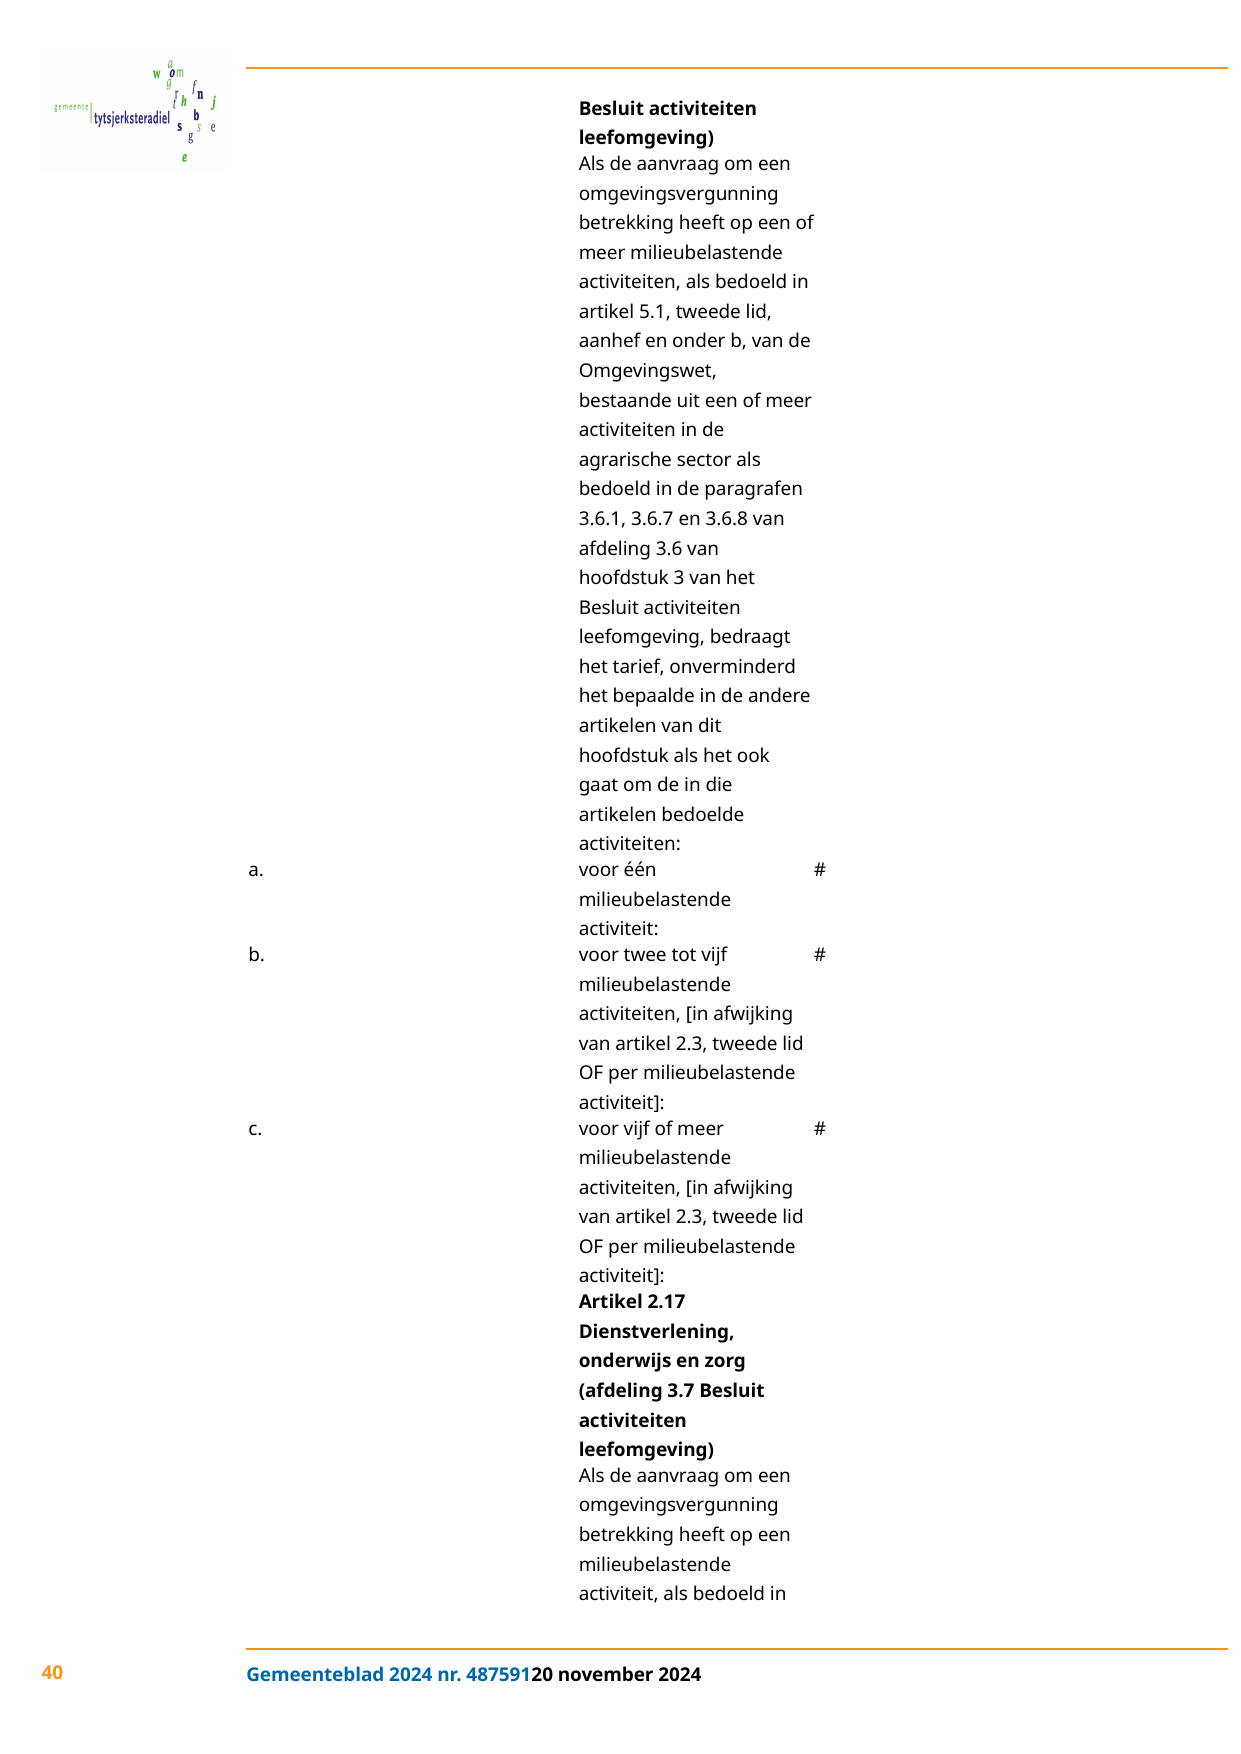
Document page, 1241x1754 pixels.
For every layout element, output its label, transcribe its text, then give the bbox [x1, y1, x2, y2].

table_cell # [814, 1115, 983, 1288]
table_cell voor vijf of meer milieubelastende activiteiten, [in afwijking van artikel 2.3, tweede lid OF per milieubelastende activiteit]: [579, 1115, 814, 1288]
table_cell Als de aanvraag om een omgevingsvergunning betrekking heeft op een of meer milieubelastende activiteiten, als bedoeld in artikel 5.1, tweede lid, aanhef en onder b, van de Omgevingswet, bestaande uit een of meer activiteiten in de agrarische sector als bedoeld in de paragrafen 3.6.1, 3.6.7 en 3.6.8 van afdeling 3.6 van hoofdstuk 3 van het Besluit activiteiten leefomgeving, bedraagt het tarief, onverminderd het bepaalde in de andere artikelen van dit hoofdstuk als het ook gaat om de in die artikelen bedoelde activiteiten: [579, 150, 814, 856]
table_cell [983, 856, 1152, 941]
table_cell voor twee tot vijf milieubelastende activiteiten, [in afwijking van artikel 2.3, tweede lid OF per milieubelastende activiteit]: [579, 941, 814, 1115]
table_cell [983, 1462, 1152, 1606]
table_cell [983, 150, 1152, 856]
table_cell [248, 150, 578, 856]
table_cell c. [248, 1115, 578, 1288]
table_cell # [814, 941, 983, 1115]
table_cell [248, 1289, 578, 1462]
table_cell [983, 941, 1152, 1115]
table_cell [983, 1115, 1152, 1288]
table_cell [814, 1289, 983, 1462]
table_cell a. [248, 856, 578, 941]
table_cell [814, 1462, 983, 1606]
table_cell [814, 150, 983, 856]
table_cell # [814, 856, 983, 941]
table_cell b. [248, 941, 578, 1115]
table_cell Als de aanvraag om een omgevingsvergunning betrekking heeft op een milieubelastende activiteit, als bedoeld in [579, 1462, 814, 1606]
table_cell Besluit activiteiten leefomgeving) [579, 95, 814, 150]
table_cell [983, 1289, 1152, 1462]
table_cell [983, 95, 1152, 150]
table_cell Artikel 2.17 Dienstverlening, onderwijs en zorg (afdeling 3.7 Besluit activiteiten leefomgeving) [579, 1289, 814, 1462]
table_cell voor één milieubelastende activiteit: [579, 856, 814, 941]
table_cell [814, 95, 983, 150]
picture [41, 47, 231, 172]
table_cell [248, 95, 578, 150]
table_cell [248, 1462, 578, 1606]
